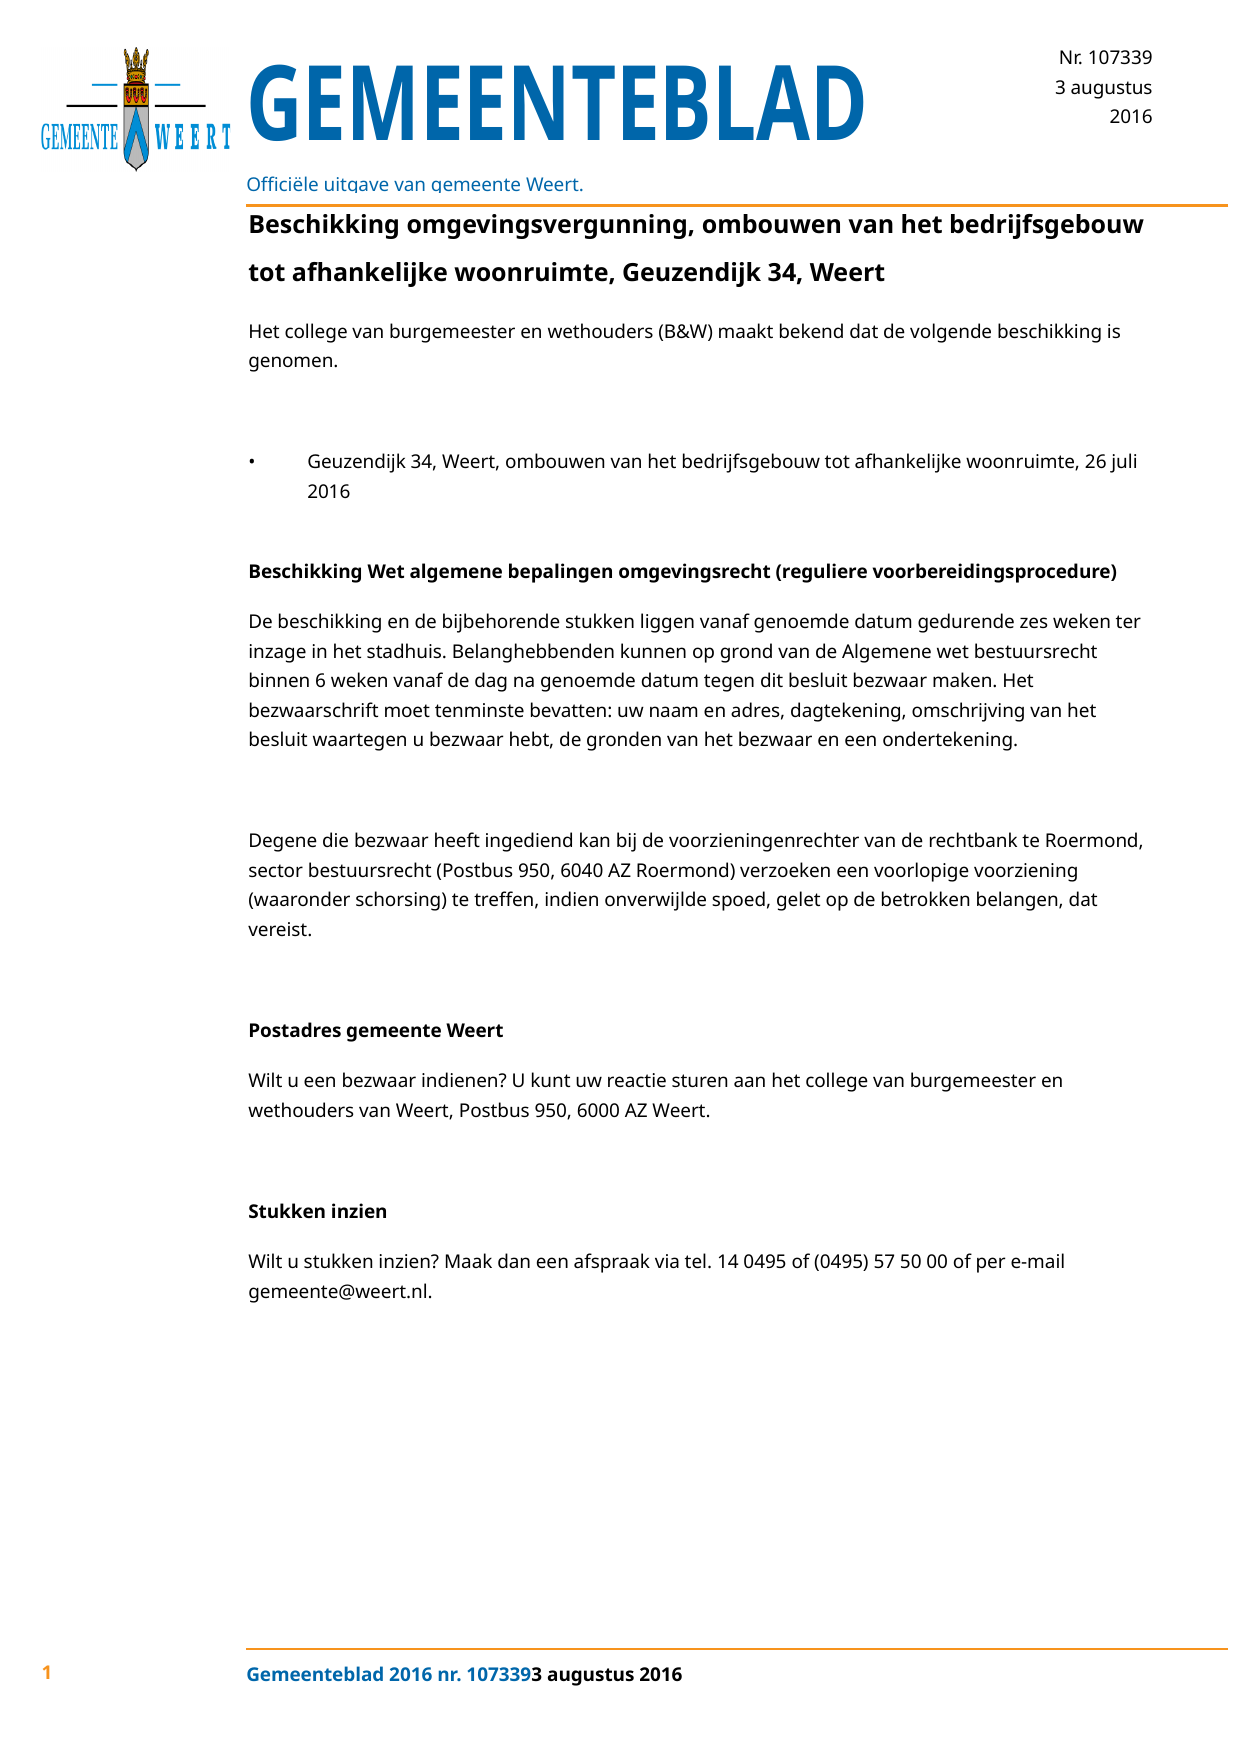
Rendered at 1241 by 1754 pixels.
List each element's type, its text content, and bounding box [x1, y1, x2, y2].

text Wilt u een bezwaar indienen? U kunt uw reactie sturen aan het college van burgemeester en wethouders van Weert, Postbus 950, 6000 AZ Weert. [248, 1067, 1152, 1123]
picture [41, 47, 231, 172]
text Postadres gemeente Weert [248, 1017, 1152, 1043]
text Beschikking omgevingsvergunning, ombouwen van het bedrijfsgebouw tot afhankelijke woonruimte, Geuzendijk 34, Weert [248, 207, 1152, 288]
text Degene die bezwaar heeft ingediend kan bij de voorzieningenrechter van de rechtbank te Roermond, sector bestuursrecht (Postbus 950, 6040 AZ Roermond) verzoeken een voorlopige voorziening (waaronder schorsing) te treffen, indien onverwijlde spoed, gelet op de betrokken belangen, dat vereist. [248, 827, 1152, 942]
text De beschikking en de bijbehorende stukken liggen vanaf genoemde datum gedurende zes weken ter inzage in het stadhuis. Belanghebbenden kunnen op grond van de Algemene wet bestuursrecht binnen 6 weken vanaf de dag na genoemde datum tegen dit besluit bezwaar maken. Het bezwaarschrift moet tenminste bevatten: uw naam en adres, dagtekening, omschrijving van het besluit waartegen u bezwaar hebt, de gronden van het bezwaar en een ondertekening. [248, 608, 1152, 752]
text Stukken inzien [248, 1198, 1152, 1224]
text Het college van burgemeester en wethouders (B&W) maakt bekend dat de volgende beschikking is genomen. [248, 318, 1152, 373]
text Wilt u stukken inzien? Maak dan een afspraak via tel. 14 0495 of (0495) 57 50 00 of per e-mail gemeente@weert.nl. [248, 1248, 1152, 1304]
list Geuzendijk 34, Weert, ombouwen van het bedrijfsgebouw tot afhankelijke woonruimte, 26 juli 2016 [248, 448, 1152, 504]
text Beschikking Wet algemene bepalingen omgevingsrecht (reguliere voorbereidingsprocedure) [248, 558, 1152, 584]
